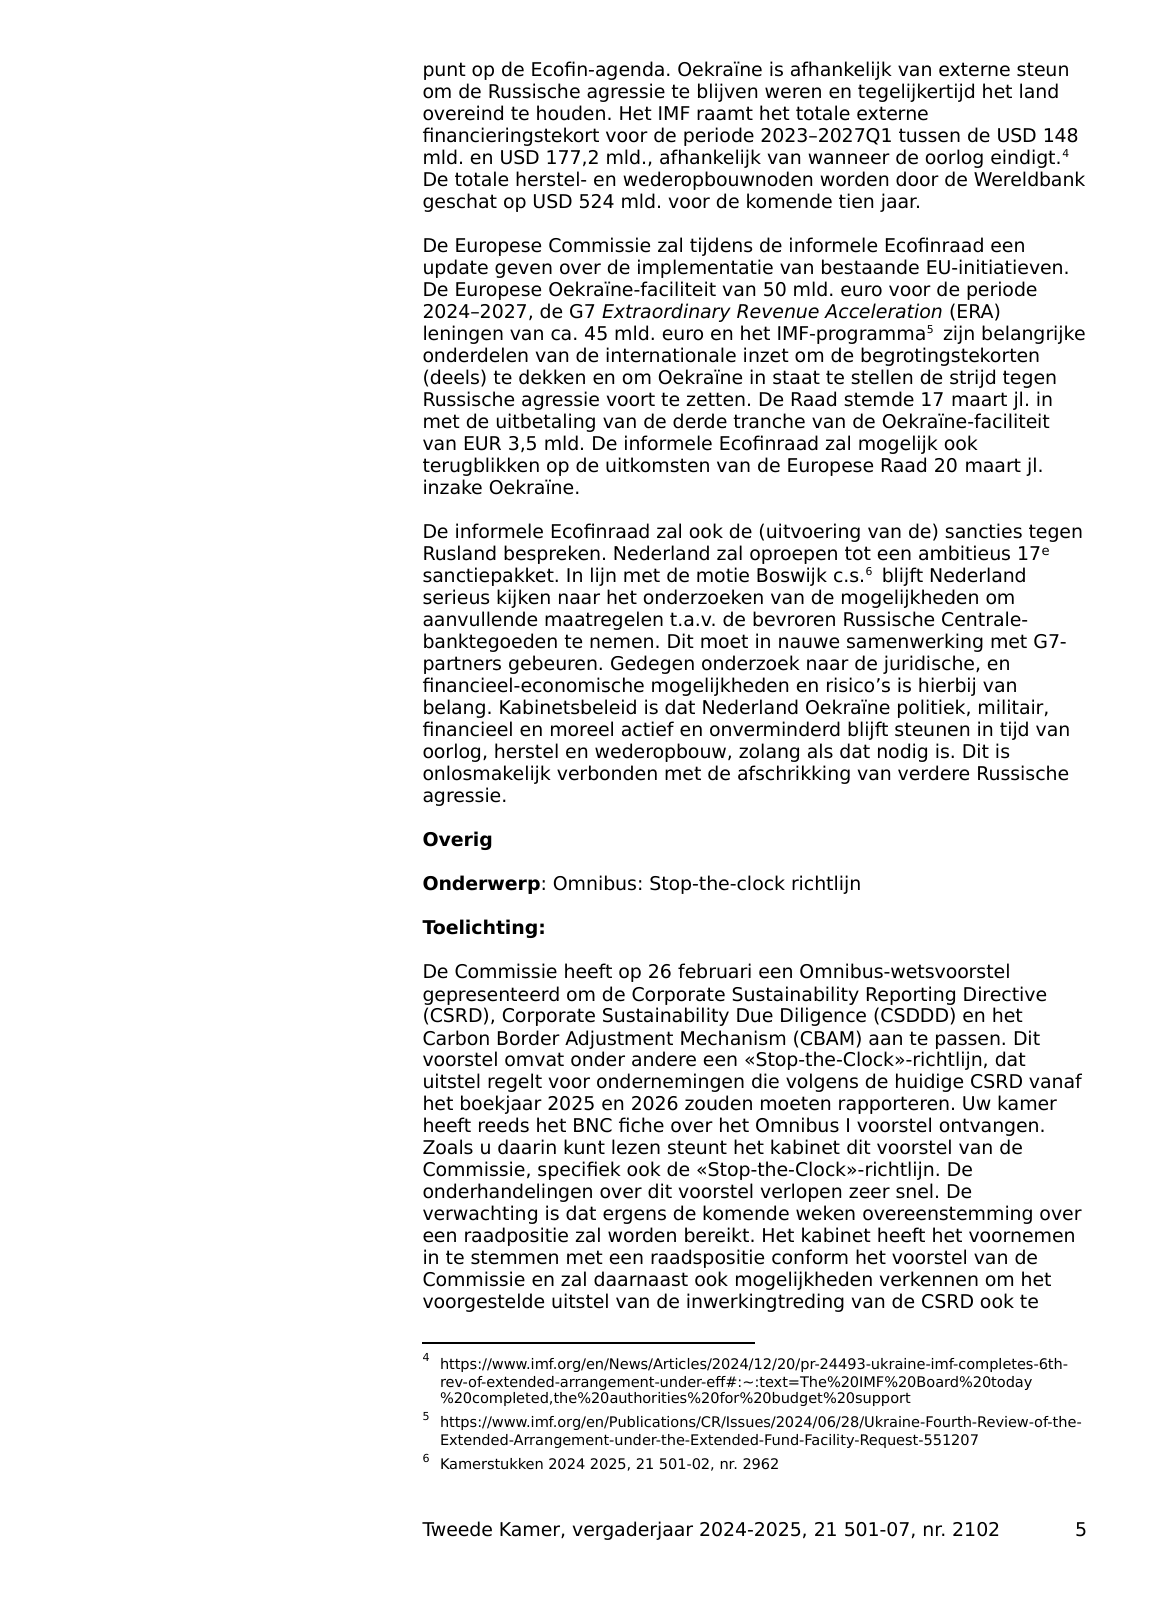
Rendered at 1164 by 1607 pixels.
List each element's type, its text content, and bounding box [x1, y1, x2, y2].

text De Europese Commissie zal tijdens de informele Ecofinraad een update geven over de implementatie van bestaande EU-initiatieven. De Europese Oekraïne-faciliteit van 50 mld. euro voor de periode 2024–2027, de G7 Extraordinary Revenue Acceleration (ERA) leningen van ca. 45 mld. euro en het IMF-programma zijn belangrijke onderdelen van de internationale inzet om de begrotingstekorten (deels) te dekken en om Oekraïne in staat te stellen de strijd tegen Russische agressie voort te zetten. De Raad stemde 17 maart jl. in met de uitbetaling van de derde tranche van de Oekraïne-faciliteit van EUR 3,5 mld. De informele Ecofinraad zal mogelijk ook terugblikken op de uitkomsten van de Europese Raad 20 maart jl. inzake Oekraïne. [422, 235, 1087, 499]
text https://www.imf.org/en/Publications/CR/Issues/2024/06/28/Ukraine-Fourth-Review-of-the-Extended-Arrangement-under-the-Extended-Fund-Facility-Request-551207 [422, 1410, 1087, 1449]
subtitle Overig [422, 829, 1087, 851]
subtitle Toelichting: [422, 917, 1087, 939]
text De informele Ecofinraad zal ook de (uitvoering van de) sancties tegen Rusland bespreken. Nederland zal oproepen tot een ambitieus 17e sanctiepakket. In lijn met de motie Boswijk c.s. blijft Nederland serieus kijken naar het onderzoeken van de mogelijkheden om aanvullende maatregelen t.a.v. de bevroren Russische Centrale-banktegoeden te nemen. Dit moet in nauwe samenwerking met G7-partners gebeuren. Gedegen onderzoek naar de juridische, en financieel-economische mogelijkheden en risico’s is hierbij van belang. Kabinetsbeleid is dat Nederland Oekraïne politiek, militair, financieel en moreel actief en onverminderd blijft steunen in tijd van oorlog, herstel en wederopbouw, zolang als dat nodig is. Dit is onlosmakelijk verbonden met de afschrikking van verdere Russische agressie. [422, 521, 1087, 807]
text De Commissie heeft op 26 februari een Omnibus-wetsvoorstel gepresenteerd om de Corporate Sustainability Reporting Directive (CSRD), Corporate Sustainability Due Diligence (CSDDD) en het Carbon Border Adjustment Mechanism (CBAM) aan te passen. Dit voorstel omvat onder andere een «Stop-the-Clock»-richtlijn, dat uitstel regelt voor ondernemingen die volgens de huidige CSRD vanaf het boekjaar 2025 en 2026 zouden moeten rapporteren. Uw kamer heeft reeds het BNC fiche over het Omnibus I voorstel ontvangen. Zoals u daarin kunt lezen steunt het kabinet dit voorstel van de Commissie, specifiek ook de «Stop-the-Clock»-richtlijn. De onderhandelingen over dit voorstel verlopen zeer snel. De verwachting is dat ergens de komende weken overeenstemming over een raadpositie zal worden bereikt. Het kabinet heeft het voornemen in te stemmen met een raadspositie conform het voorstel van de Commissie en zal daarnaast ook mogelijkheden verkennen om het voorgestelde uitstel van de inwerkingtreding van de CSRD ook te [422, 961, 1087, 1313]
text https://www.imf.org/en/News/Articles/2024/12/20/pr-24493-ukraine-imf-completes-6th-rev-of-extended-arrangement-under-eff#:~:text=The%20IMF%20Board%20today%20completed,the%20authorities%20for%20budget%20support [422, 1352, 1087, 1407]
text punt op de Ecofin-agenda. Oekraïne is afhankelijk van externe steun om de Russische agressie te blijven weren en tegelijkertijd het land overeind te houden. Het IMF raamt het totale externe financieringstekort voor de periode 2023–2027Q1 tussen de USD 148 mld. en USD 177,2 mld., afhankelijk van wanneer de oorlog eindigt. De totale herstel- en wederopbouwnoden worden door de Wereldbank geschat op USD 524 mld. voor de komende tien jaar. [422, 59, 1087, 213]
text Onderwerp: Omnibus: Stop-the-clock richtlijn [422, 873, 1087, 895]
text Kamerstukken 2024 2025, 21 501-02, nr. 2962 [422, 1452, 1087, 1474]
